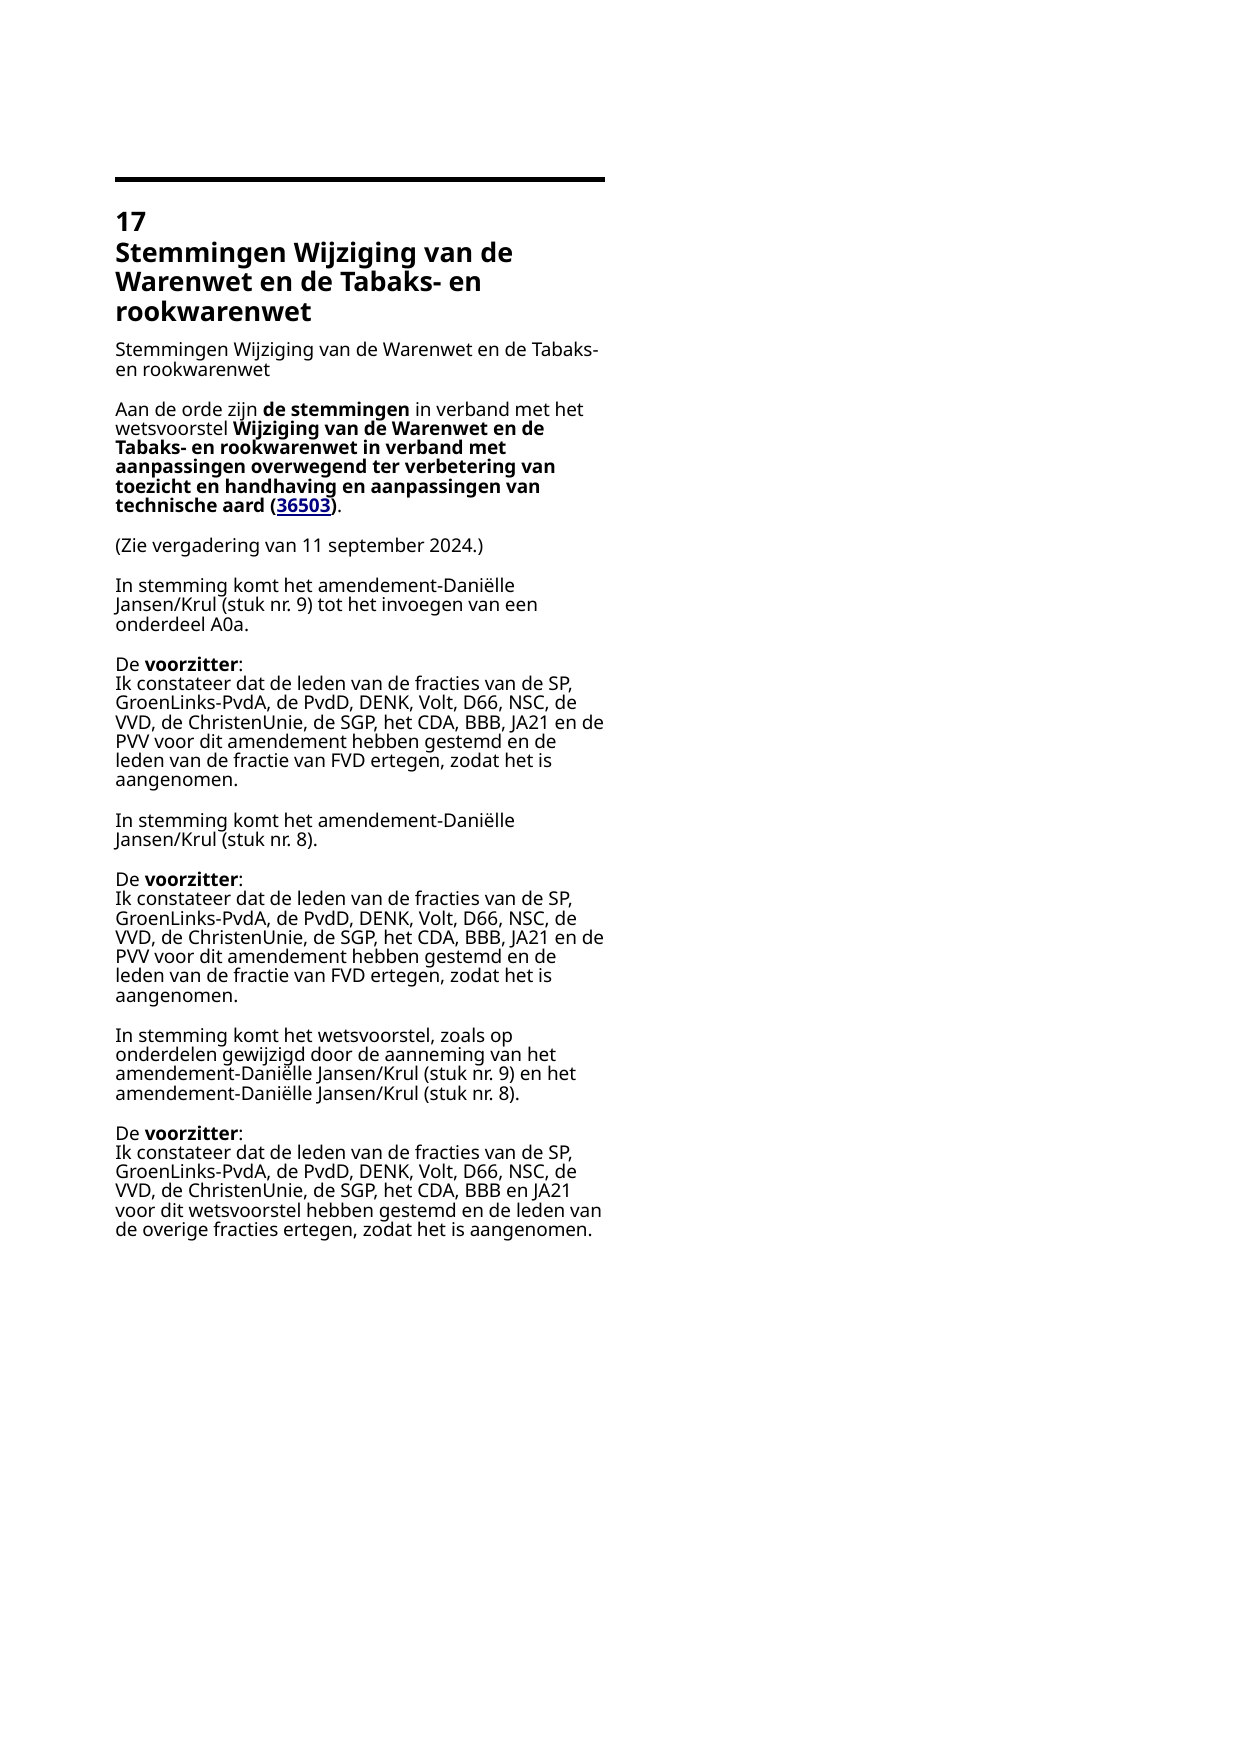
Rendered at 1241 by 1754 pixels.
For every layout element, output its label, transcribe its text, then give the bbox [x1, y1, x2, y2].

text Aan de orde zijn de stemmingen in verband met het wetsvoorstel Wijziging van de Warenwet en de Tabaks- en rookwarenwet in verband met aanpassingen overwegend ter verbetering van toezicht en handhaving en aanpassingen van technische aard (36503). [115, 401, 605, 516]
text Ik constateer dat de leden van de fracties van de SP, GroenLinks-PvdA, de PvdD, DENK, Volt, D66, NSC, de VVD, de ChristenUnie, de SGP, het CDA, BBB, JA21 en de PVV voor dit amendement hebben gestemd en de leden van de fractie van FVD ertegen, zodat het is aangenomen. [115, 675, 605, 791]
text (Zie vergadering van 11 september 2024.) [115, 537, 605, 556]
text De voorzitter: [115, 871, 605, 890]
text Stemmingen Wijziging van de Warenwet en de Tabaks- en rookwarenwet [115, 341, 605, 380]
text Ik constateer dat de leden van de fracties van de SP, GroenLinks-PvdA, de PvdD, DENK, Volt, D66, NSC, de VVD, de ChristenUnie, de SGP, het CDA, BBB, JA21 en de PVV voor dit amendement hebben gestemd en de leden van de fractie van FVD ertegen, zodat het is aangenomen. [115, 890, 605, 1006]
text In stemming komt het wetsvoorstel, zoals op onderdelen gewijzigd door de aanneming van het amendement-Daniëlle Jansen/Krul (stuk nr. 9) en het amendement-Daniëlle Jansen/Krul (stuk nr. 8). [115, 1027, 605, 1104]
text Stemmingen Wijziging van de Warenwet en de Tabaks- en rookwarenwet [115, 239, 605, 341]
text De voorzitter: [115, 656, 605, 675]
text 17 [115, 203, 605, 239]
text Ik constateer dat de leden van de fracties van de SP, GroenLinks-PvdA, de PvdD, DENK, Volt, D66, NSC, de VVD, de ChristenUnie, de SGP, het CDA, BBB en JA21 voor dit wetsvoorstel hebben gestemd en de leden van de overige fracties ertegen, zodat het is aangenomen. [115, 1144, 605, 1240]
text In stemming komt het amendement-Daniëlle Jansen/Krul (stuk nr. 9) tot het invoegen van een onderdeel A0a. [115, 577, 605, 635]
text De voorzitter: [115, 1124, 605, 1144]
text In stemming komt het amendement-Daniëlle Jansen/Krul (stuk nr. 8). [115, 812, 605, 850]
